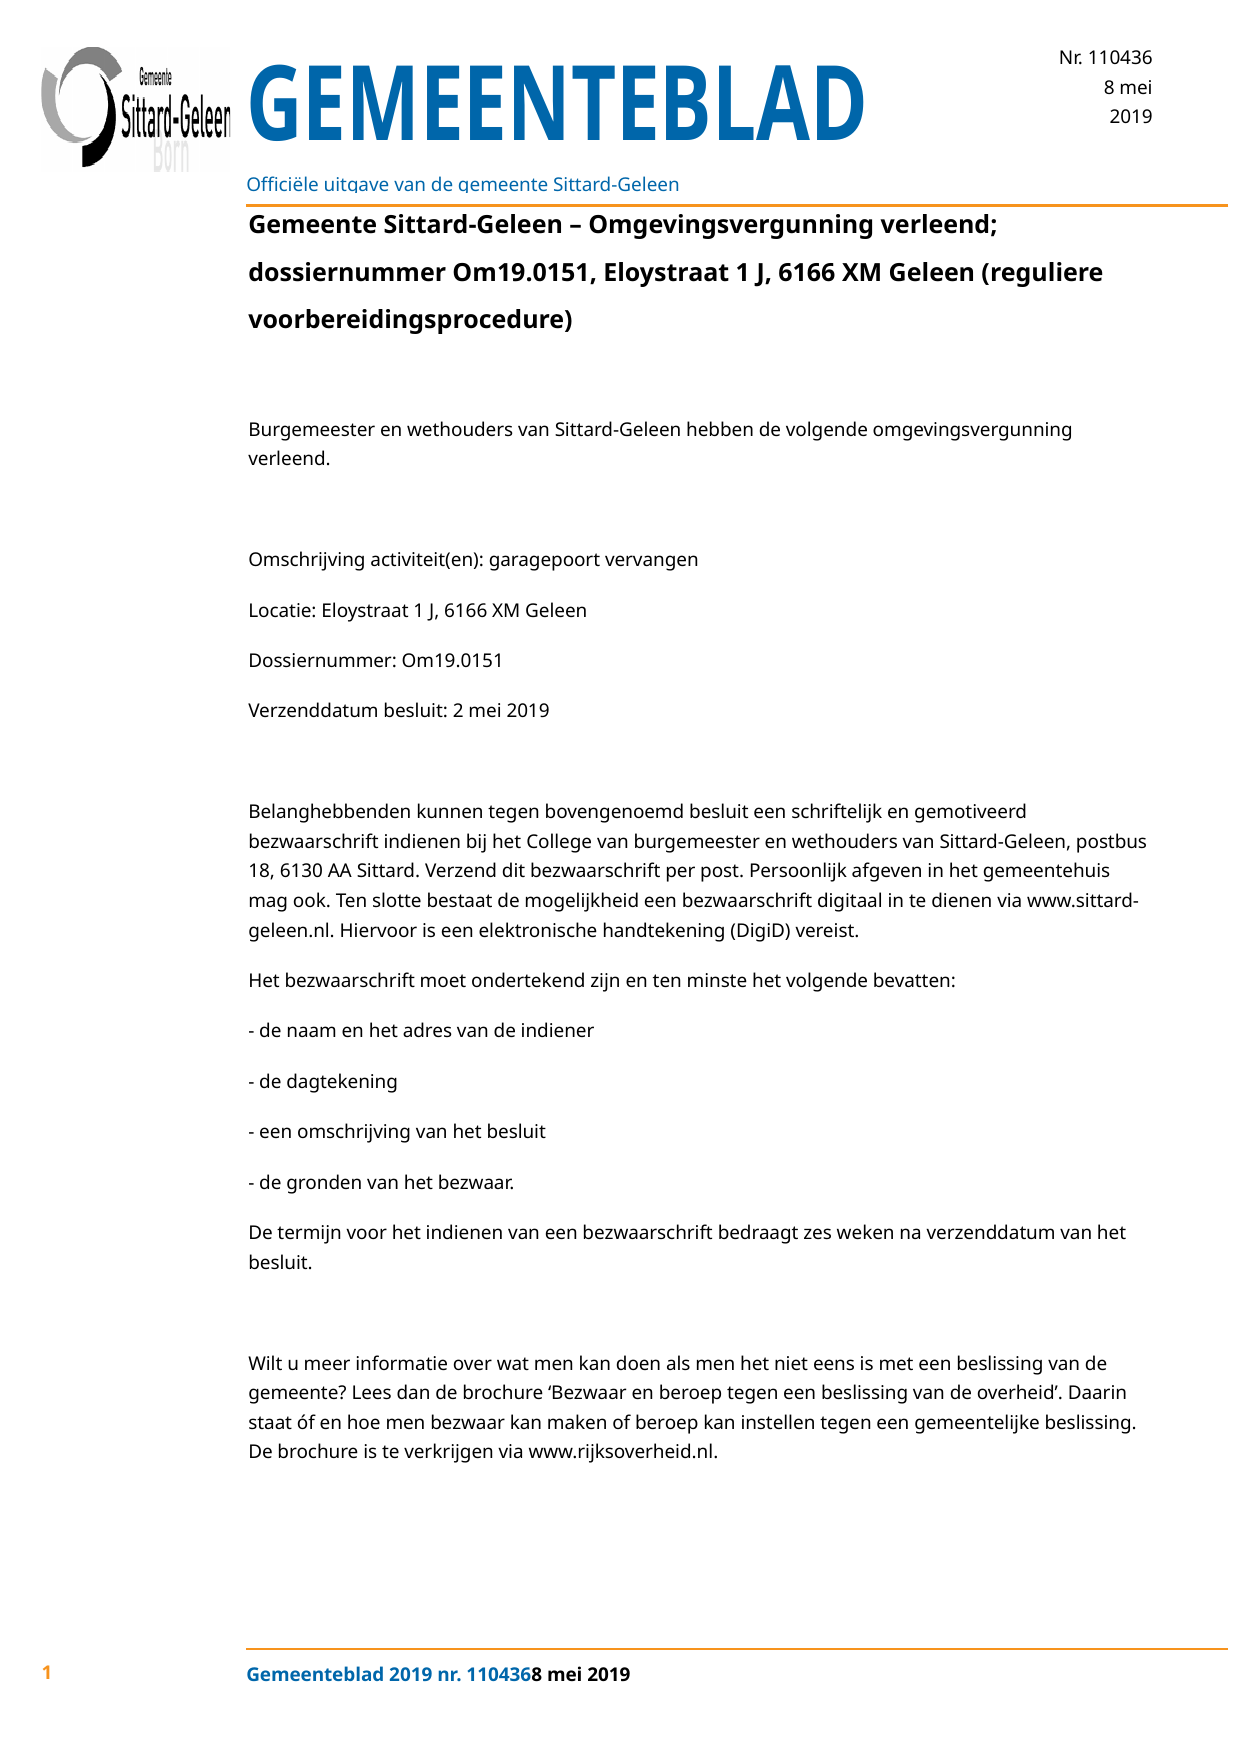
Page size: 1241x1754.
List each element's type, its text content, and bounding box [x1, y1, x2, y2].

text Het bezwaarschrift moet ondertekend zijn en ten minste het volgende bevatten: [248, 967, 1152, 993]
text Locatie: Eloystraat 1 J, 6166 XM Geleen [248, 597, 1152, 622]
text De termijn voor het indienen van een bezwaarschrift bedraagt zes weken na verzenddatum van het besluit. [248, 1219, 1152, 1274]
text Belanghebbenden kunnen tegen bovengenoemd besluit een schriftelijk en gemotiveerd bezwaarschrift indienen bij het College van burgemeester en wethouders van Sittard-Geleen, postbus 18, 6130 AA Sittard. Verzend dit bezwaarschrift per post. Persoonlijk afgeven in het gemeentehuis mag ook. Ten slotte bestaat de mogelijkheid een bezwaarschrift digitaal in te dienen via www.sittard-geleen.nl. Hiervoor is een elektronische handtekening (DigiD) vereist. [248, 798, 1152, 942]
text Burgemeester en wethouders van Sittard-Geleen hebben de volgende omgevingsvergunning verleend. [248, 416, 1152, 471]
text Omschrijving activiteit(en): garagepoort vervangen [248, 546, 1152, 572]
text - de dagtekening [248, 1068, 1152, 1094]
text - de naam en het adres van de indiener [248, 1018, 1152, 1043]
text Dossiernummer: Om19.0151 [248, 647, 1152, 673]
text - de gronden van het bezwaar. [248, 1169, 1152, 1194]
picture [41, 47, 231, 172]
text Verzenddatum besluit: 2 mei 2019 [248, 698, 1152, 723]
text Wilt u meer informatie over wat men kan doen als men het niet eens is met een beslissing van de gemeente? Lees dan de brochure ‘Bezwaar en beroep tegen een beslissing van de overheid’. Daarin staat óf en hoe men bezwaar kan maken of beroep kan instellen tegen een gemeentelijke beslissing. De brochure is te verkrijgen via www.rijksoverheid.nl. [248, 1350, 1152, 1464]
text - een omschrijving van het besluit [248, 1118, 1152, 1144]
text Gemeente Sittard-Geleen – Omgevingsvergunning verleend; dossiernummer Om19.0151, Eloystraat 1 J, 6166 XM Geleen (reguliere voorbereidingsprocedure) [248, 207, 1152, 336]
